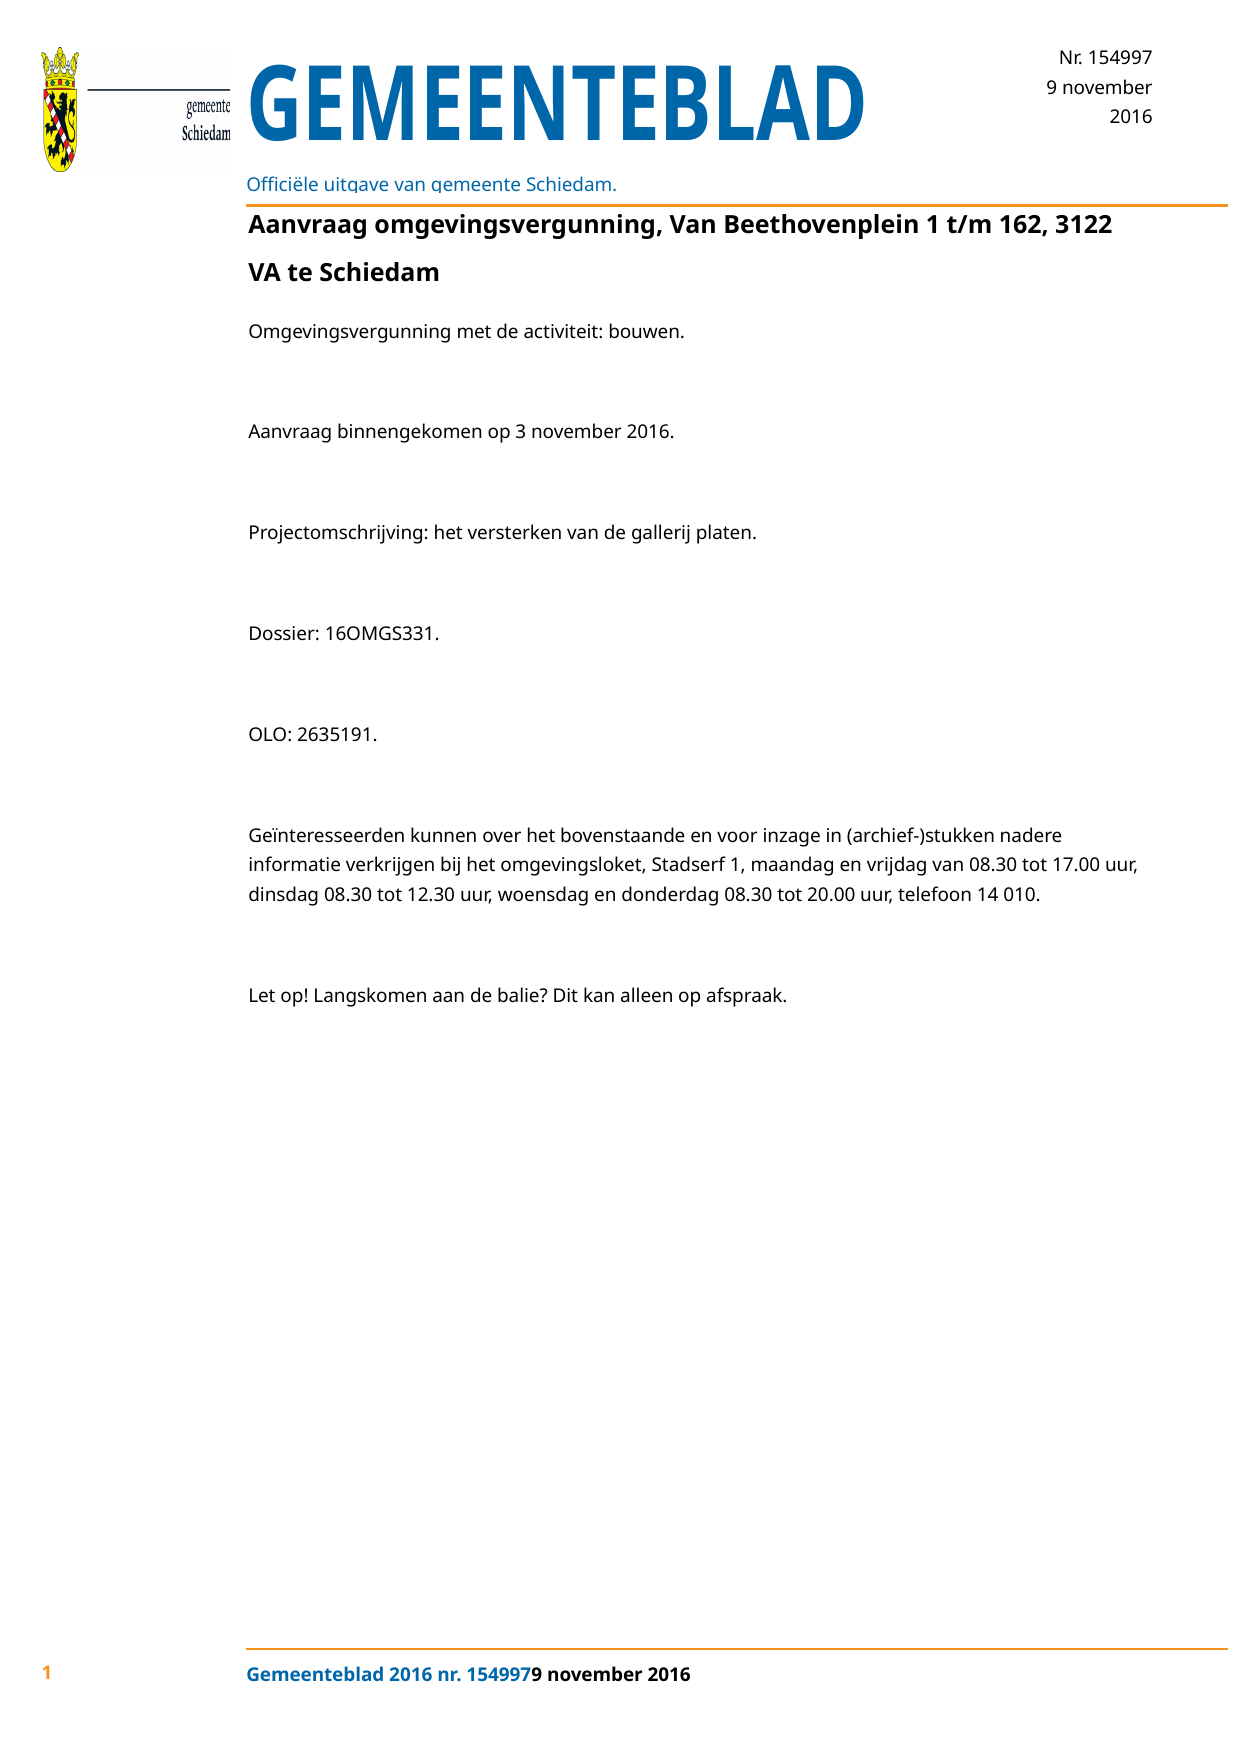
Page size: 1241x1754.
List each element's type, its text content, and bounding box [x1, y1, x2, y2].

picture [41, 47, 231, 172]
text Geïnteresseerden kunnen over het bovenstaande en voor inzage in (archief-)stukken nadere informatie verkrijgen bij het omgevingsloket, Stadserf 1, maandag en vrijdag van 08.30 tot 17.00 uur, dinsdag 08.30 tot 12.30 uur, woensdag en donderdag 08.30 tot 20.00 uur, telefoon 14 010. [248, 822, 1152, 907]
text Aanvraag binnengekomen op 3 november 2016. [248, 419, 1152, 444]
text Projectomschrijving: het versterken van de gallerij platen. [248, 519, 1152, 545]
text Aanvraag omgevingsvergunning, Van Beethovenplein 1 t/m 162, 3122 VA te Schiedam [248, 207, 1152, 288]
text Let op! Langskomen aan de balie? Dit kan alleen op afspraak. [248, 982, 1152, 1008]
text Dossier: 16OMGS331. [248, 620, 1152, 646]
text Omgevingsvergunning met de activiteit: bouwen. [248, 318, 1152, 344]
text OLO: 2635191. [248, 721, 1152, 747]
